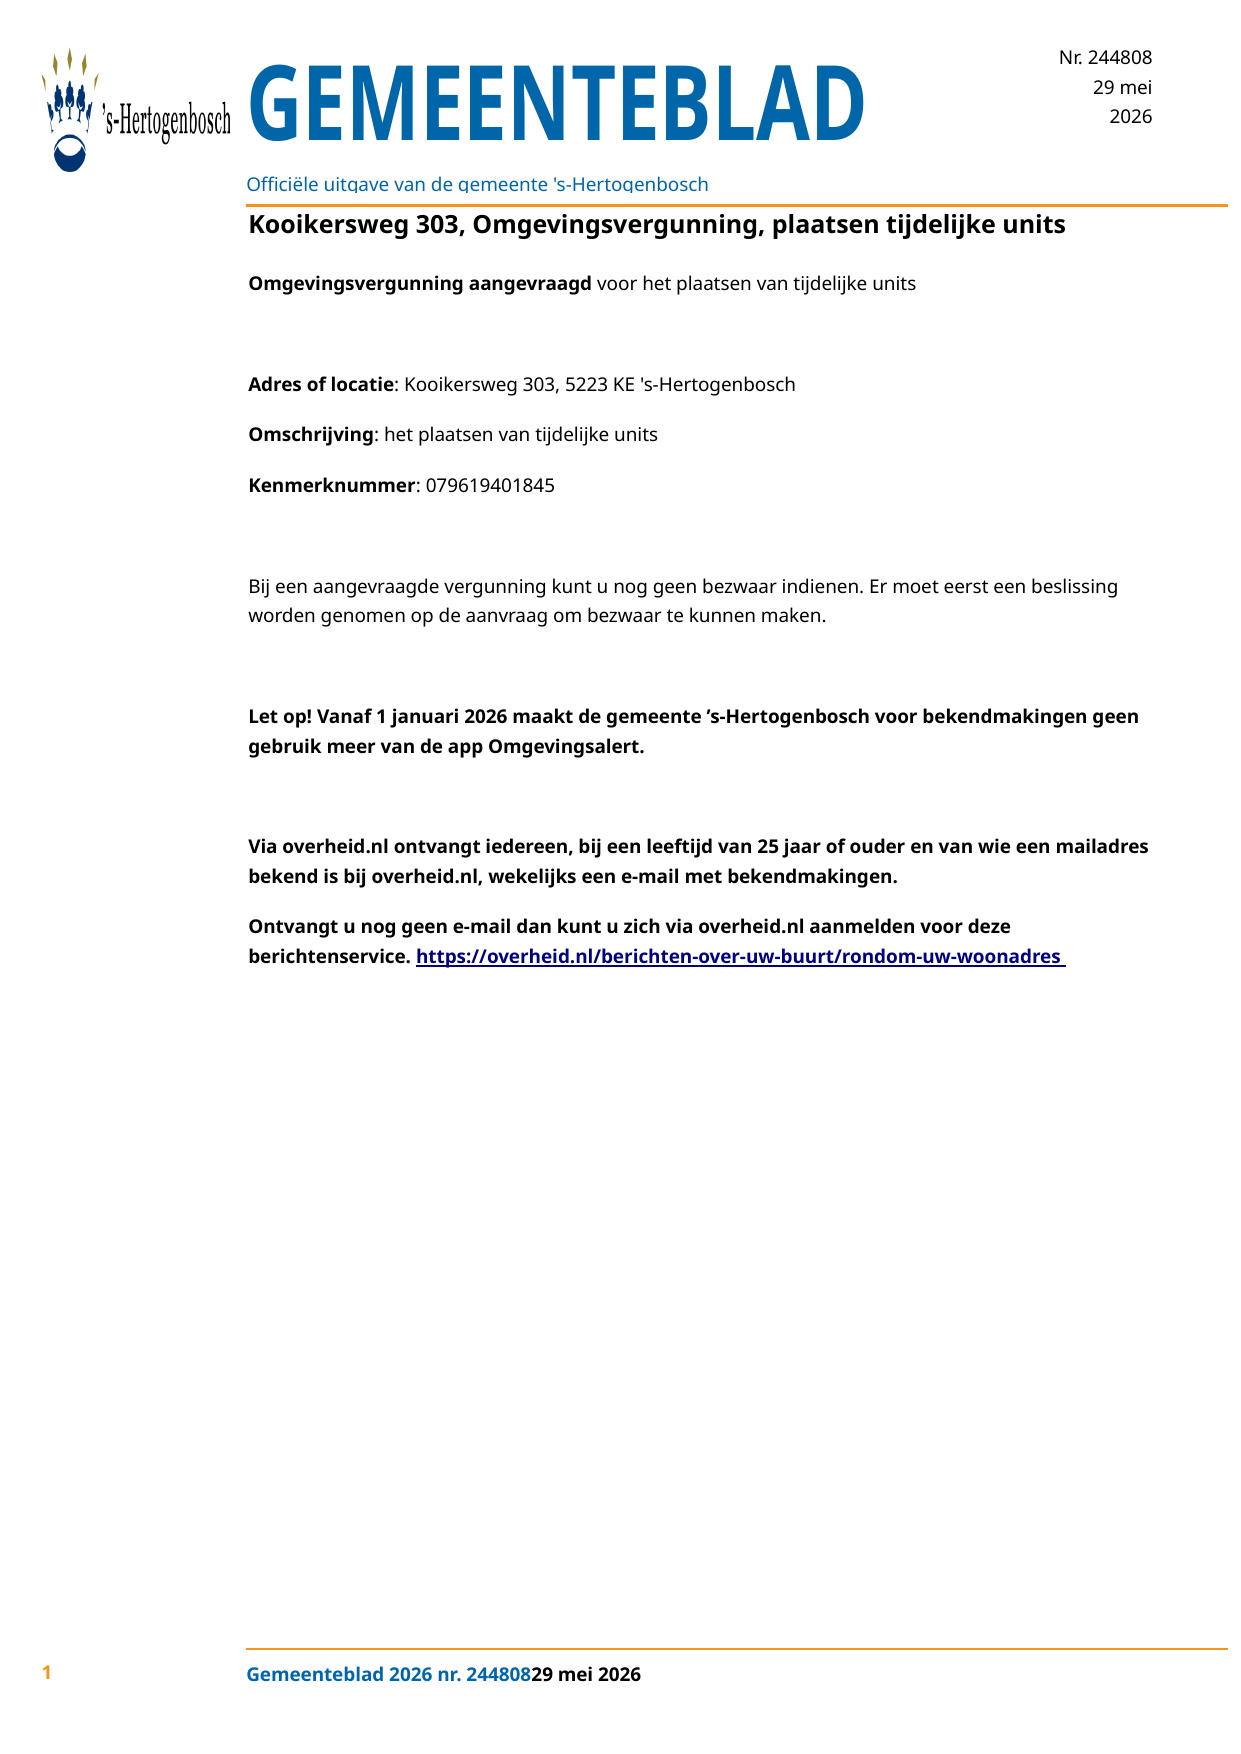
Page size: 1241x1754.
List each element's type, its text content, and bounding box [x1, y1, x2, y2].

text Omschrijving: het plaatsen van tijdelijke units [248, 422, 1152, 447]
text Omgevingsvergunning aangevraagd voor het plaatsen van tijdelijke units [248, 270, 1152, 296]
text Via overheid.nl ontvangt iedereen, bij een leeftijd van 25 jaar of ouder en van wie een mailadres bekend is bij overheid.nl, wekelijks een e-mail met bekendmakingen. [248, 834, 1152, 889]
text Adres of locatie: Kooikersweg 303, 5223 KE 's-Hertogenbosch [248, 371, 1152, 397]
text Let op! Vanaf 1 januari 2026 maakt de gemeente ’s-Hertogenbosch voor bekendmakingen geen gebruik meer van de app Omgevingsalert. [248, 703, 1152, 758]
picture [41, 47, 231, 172]
text Kooikersweg 303, Omgevingsvergunning, plaatsen tijdelijke units [248, 207, 1152, 241]
text Ontvangt u nog geen e-mail dan kunt u zich via overheid.nl aanmelden voor deze berichtenservice. https://overheid.nl/berichten-over-uw-buurt/rondom-uw-woonadres [248, 914, 1152, 969]
text Bij een aangevraagde vergunning kunt u nog geen bezwaar indienen. Er moet eerst een beslissing worden genomen op de aanvraag om bezwaar te kunnen maken. [248, 573, 1152, 628]
text Kenmerknummer: 079619401845 [248, 472, 1152, 498]
